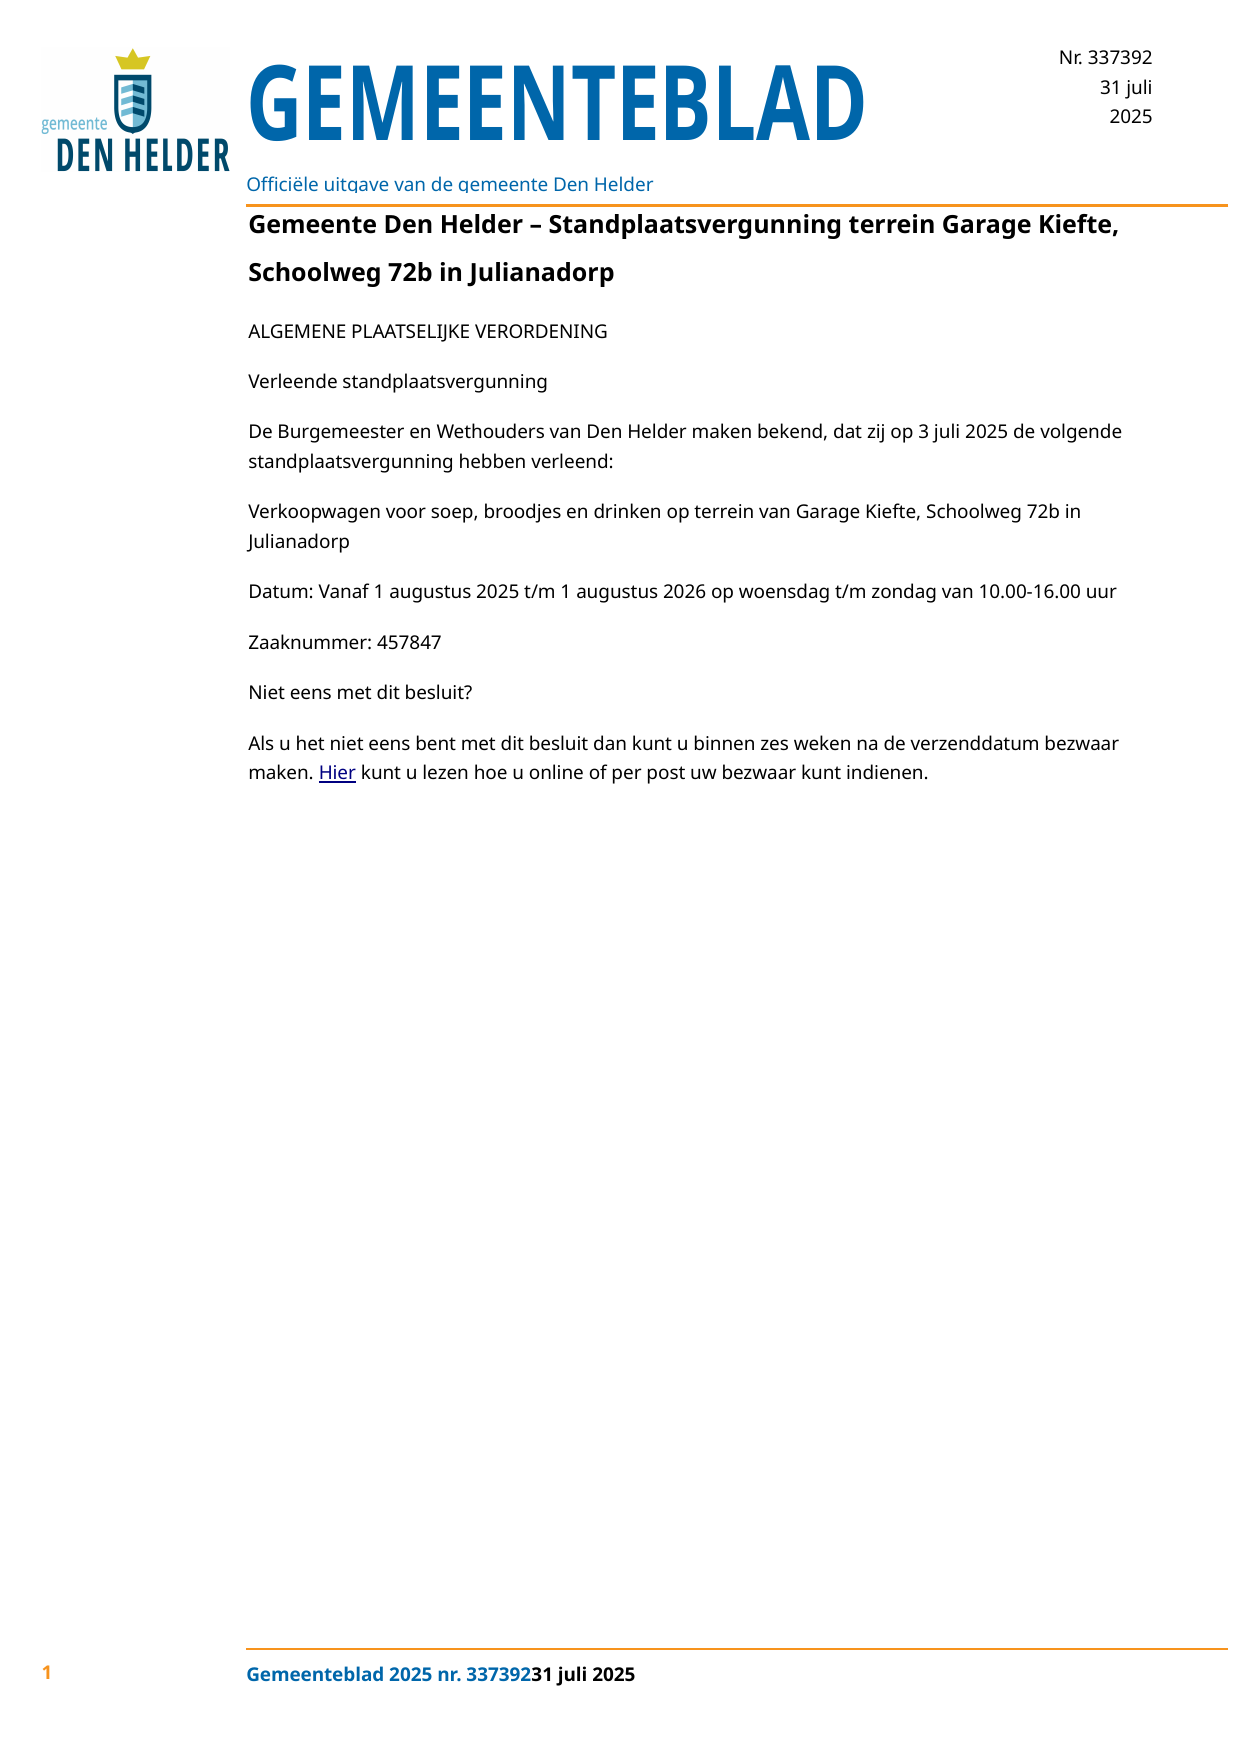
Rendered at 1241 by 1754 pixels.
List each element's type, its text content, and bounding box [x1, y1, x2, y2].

picture [100, 154, 106, 172]
picture [130, 157, 135, 172]
text Gemeente Den Helder – Standplaatsvergunning terrein Garage Kiefte, Schoolweg 72b in Julianadorp [248, 207, 1152, 288]
text Datum: Vanaf 1 augustus 2025 t/m 1 augustus 2026 op woensdag t/m zondag van 10.00-16.00 uur [248, 579, 1152, 604]
picture [182, 144, 187, 165]
text Zaaknummer: 457847 [248, 629, 1152, 655]
picture [220, 160, 224, 172]
text ALGEMENE PLAATSELIJKE VERORDENING [248, 318, 1152, 344]
picture [63, 144, 68, 165]
text De Burgemeester en Wethouders van Den Helder maken bekend, dat zij op 3 juli 2025 de volgende standplaatsvergunning hebben verleend: [248, 419, 1152, 474]
text Als u het niet eens bent met dit besluit dan kunt u binnen zes weken na de verzenddatum bezwaar maken. Hier kunt u lezen hoe u online of per post uw bezwaar kunt indienen. [248, 730, 1152, 785]
text Verleende standplaatsvergunning [248, 368, 1152, 394]
text Niet eens met dit besluit? [248, 679, 1152, 705]
text Verkoopwagen voor soep, broodjes en drinken op terrein van Garage Kiefte, Schoolweg 72b in Julianadorp [248, 499, 1152, 554]
picture [41, 47, 231, 172]
